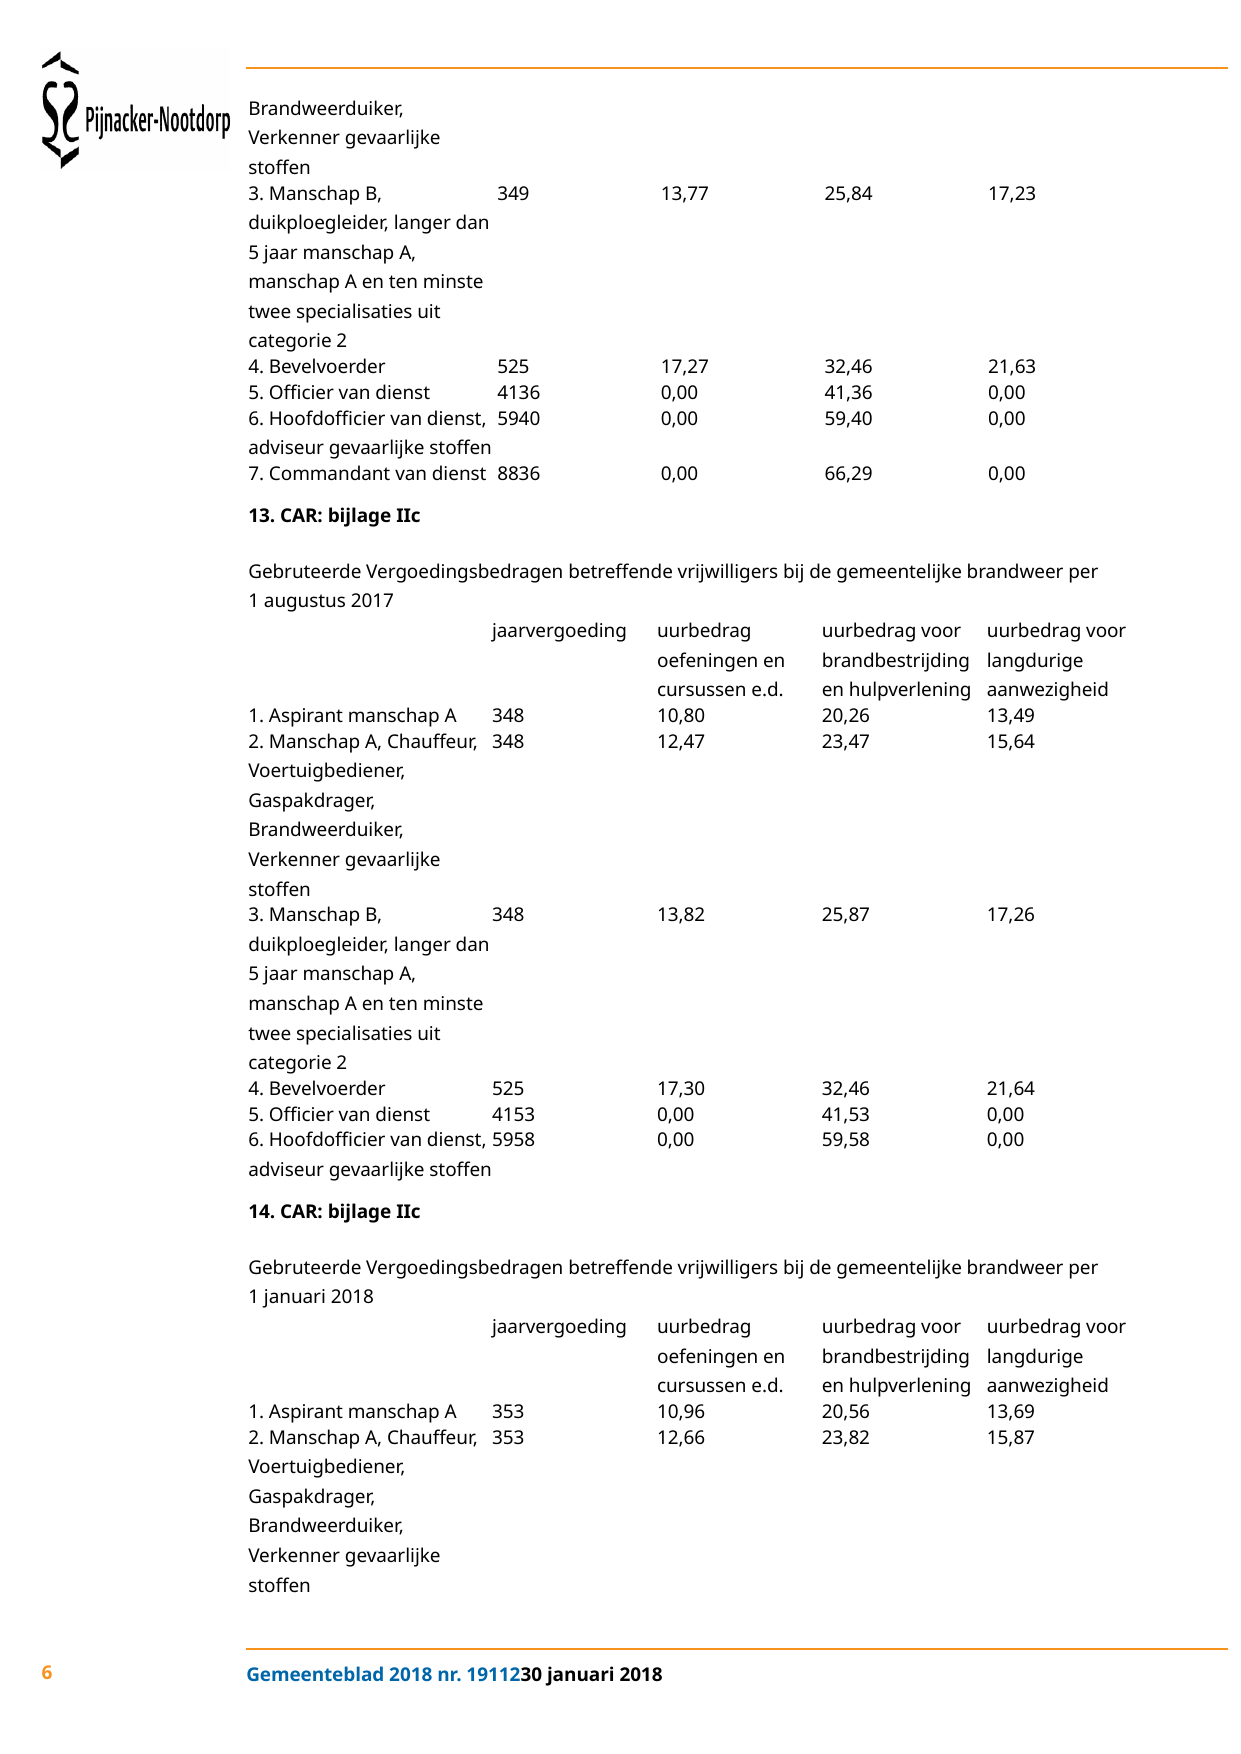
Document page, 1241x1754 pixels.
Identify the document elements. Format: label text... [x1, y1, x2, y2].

table_header uurbedrag voor brandbestrijding en hulpverlening [822, 1313, 987, 1398]
table_cell 6. Hoofdofficier van dienst, adviseur gevaarlijke stoffen [248, 1127, 492, 1182]
table_cell 5958 [492, 1127, 657, 1182]
table_cell 20,26 [822, 702, 987, 728]
table_cell 348 [492, 702, 657, 728]
table_cell 17,23 [988, 180, 1152, 353]
table_cell 1. Aspirant manschap A [248, 702, 492, 728]
table_cell 23,47 [822, 728, 987, 901]
table_cell 0,00 [988, 405, 1152, 460]
table_cell 59,58 [822, 1127, 987, 1182]
table_cell 15,87 [987, 1424, 1152, 1597]
table_cell 25,84 [824, 180, 988, 353]
text Gebruteerde Vergoedingsbedragen betreffende vrijwilligers bij de gemeentelijke brandweer per 1 augustus 2017 [248, 558, 1152, 613]
table_cell 0,00 [987, 1101, 1152, 1127]
table_header uurbedrag voor langdurige aanwezigheid [987, 1313, 1152, 1398]
table_cell [824, 95, 988, 180]
table_cell 17,27 [661, 353, 824, 379]
table_cell 32,46 [822, 1075, 987, 1101]
table_cell 0,00 [661, 379, 824, 405]
table_header [248, 617, 492, 702]
table_cell 59,40 [824, 405, 988, 460]
table_header uurbedrag oefeningen en cursussen e.d. [657, 617, 822, 702]
table_cell 0,00 [987, 1127, 1152, 1182]
table_cell 0,00 [657, 1101, 822, 1127]
table_cell Brandweerduiker, Verkenner gevaarlijke stoffen [248, 95, 497, 180]
table_cell 41,36 [824, 379, 988, 405]
table_cell 17,26 [987, 901, 1152, 1075]
table_cell 10,80 [657, 702, 822, 728]
table_cell 348 [492, 728, 657, 901]
table_cell 25,87 [822, 901, 987, 1075]
table_cell 6. Hoofdofficier van dienst, adviseur gevaarlijke stoffen [248, 405, 497, 460]
table_cell 3. Manschap B, duikploegleider, langer dan 5 jaar manschap A, manschap A en ten minste twee specialisaties uit categorie 2 [248, 901, 492, 1075]
table_cell 13,49 [987, 702, 1152, 728]
table_cell 66,29 [824, 460, 988, 486]
table_header [248, 1313, 492, 1398]
table_cell 4. Bevelvoerder [248, 353, 497, 379]
text 14. CAR: bijlage IIc [248, 1199, 1152, 1224]
table_cell 41,53 [822, 1101, 987, 1127]
table_cell 0,00 [661, 460, 824, 486]
table_cell 23,82 [822, 1424, 987, 1597]
table_cell 525 [497, 353, 661, 379]
table_cell 2. Manschap A, Chauffeur, Voertuigbediener, Gaspakdrager, Brandweerduiker, Verkenner gevaarlijke stoffen [248, 728, 492, 901]
text Gebruteerde Vergoedingsbedragen betreffende vrijwilligers bij de gemeentelijke brandweer per 1 januari 2018 [248, 1254, 1152, 1309]
table_cell [988, 95, 1152, 180]
table_header uurbedrag oefeningen en cursussen e.d. [657, 1313, 822, 1398]
table_cell 7. Commandant van dienst [248, 460, 497, 486]
table_cell 0,00 [661, 405, 824, 460]
table_cell 353 [492, 1398, 657, 1424]
table_cell 4. Bevelvoerder [248, 1075, 492, 1101]
table_cell 17,30 [657, 1075, 822, 1101]
table_cell [497, 95, 661, 180]
table_cell 13,77 [661, 180, 824, 353]
table_cell [661, 95, 824, 180]
table_cell 0,00 [657, 1127, 822, 1182]
table_cell 1. Aspirant manschap A [248, 1398, 492, 1424]
table_cell 349 [497, 180, 661, 353]
table_cell 353 [492, 1424, 657, 1597]
table_cell 10,96 [657, 1398, 822, 1424]
table_cell 13,82 [657, 901, 822, 1075]
table_header jaarvergoeding [492, 617, 657, 702]
text 13. CAR: bijlage IIc [248, 503, 1152, 528]
table_cell 4153 [492, 1101, 657, 1127]
table_cell 525 [492, 1075, 657, 1101]
table_cell 0,00 [988, 379, 1152, 405]
table_cell 32,46 [824, 353, 988, 379]
table_cell 5940 [497, 405, 661, 460]
table_cell 21,63 [988, 353, 1152, 379]
table_cell 12,66 [657, 1424, 822, 1597]
table_cell 8836 [497, 460, 661, 486]
table_cell 13,69 [987, 1398, 1152, 1424]
table_cell 21,64 [987, 1075, 1152, 1101]
table_cell 2. Manschap A, Chauffeur, Voertuigbediener, Gaspakdrager, Brandweerduiker, Verkenner gevaarlijke stoffen [248, 1424, 492, 1597]
table_cell 12,47 [657, 728, 822, 901]
table_cell 15,64 [987, 728, 1152, 901]
table_cell 3. Manschap B, duikploegleider, langer dan 5 jaar manschap A, manschap A en ten minste twee specialisaties uit categorie 2 [248, 180, 497, 353]
table_cell 5. Officier van dienst [248, 1101, 492, 1127]
table_cell 0,00 [988, 460, 1152, 486]
table_header uurbedrag voor langdurige aanwezigheid [987, 617, 1152, 702]
table_cell 348 [492, 901, 657, 1075]
table_cell 20,56 [822, 1398, 987, 1424]
table_header uurbedrag voor brandbestrijding en hulpverlening [822, 617, 987, 702]
table_cell 5. Officier van dienst [248, 379, 497, 405]
table_header jaarvergoeding [492, 1313, 657, 1398]
table_cell 4136 [497, 379, 661, 405]
picture [41, 47, 231, 172]
